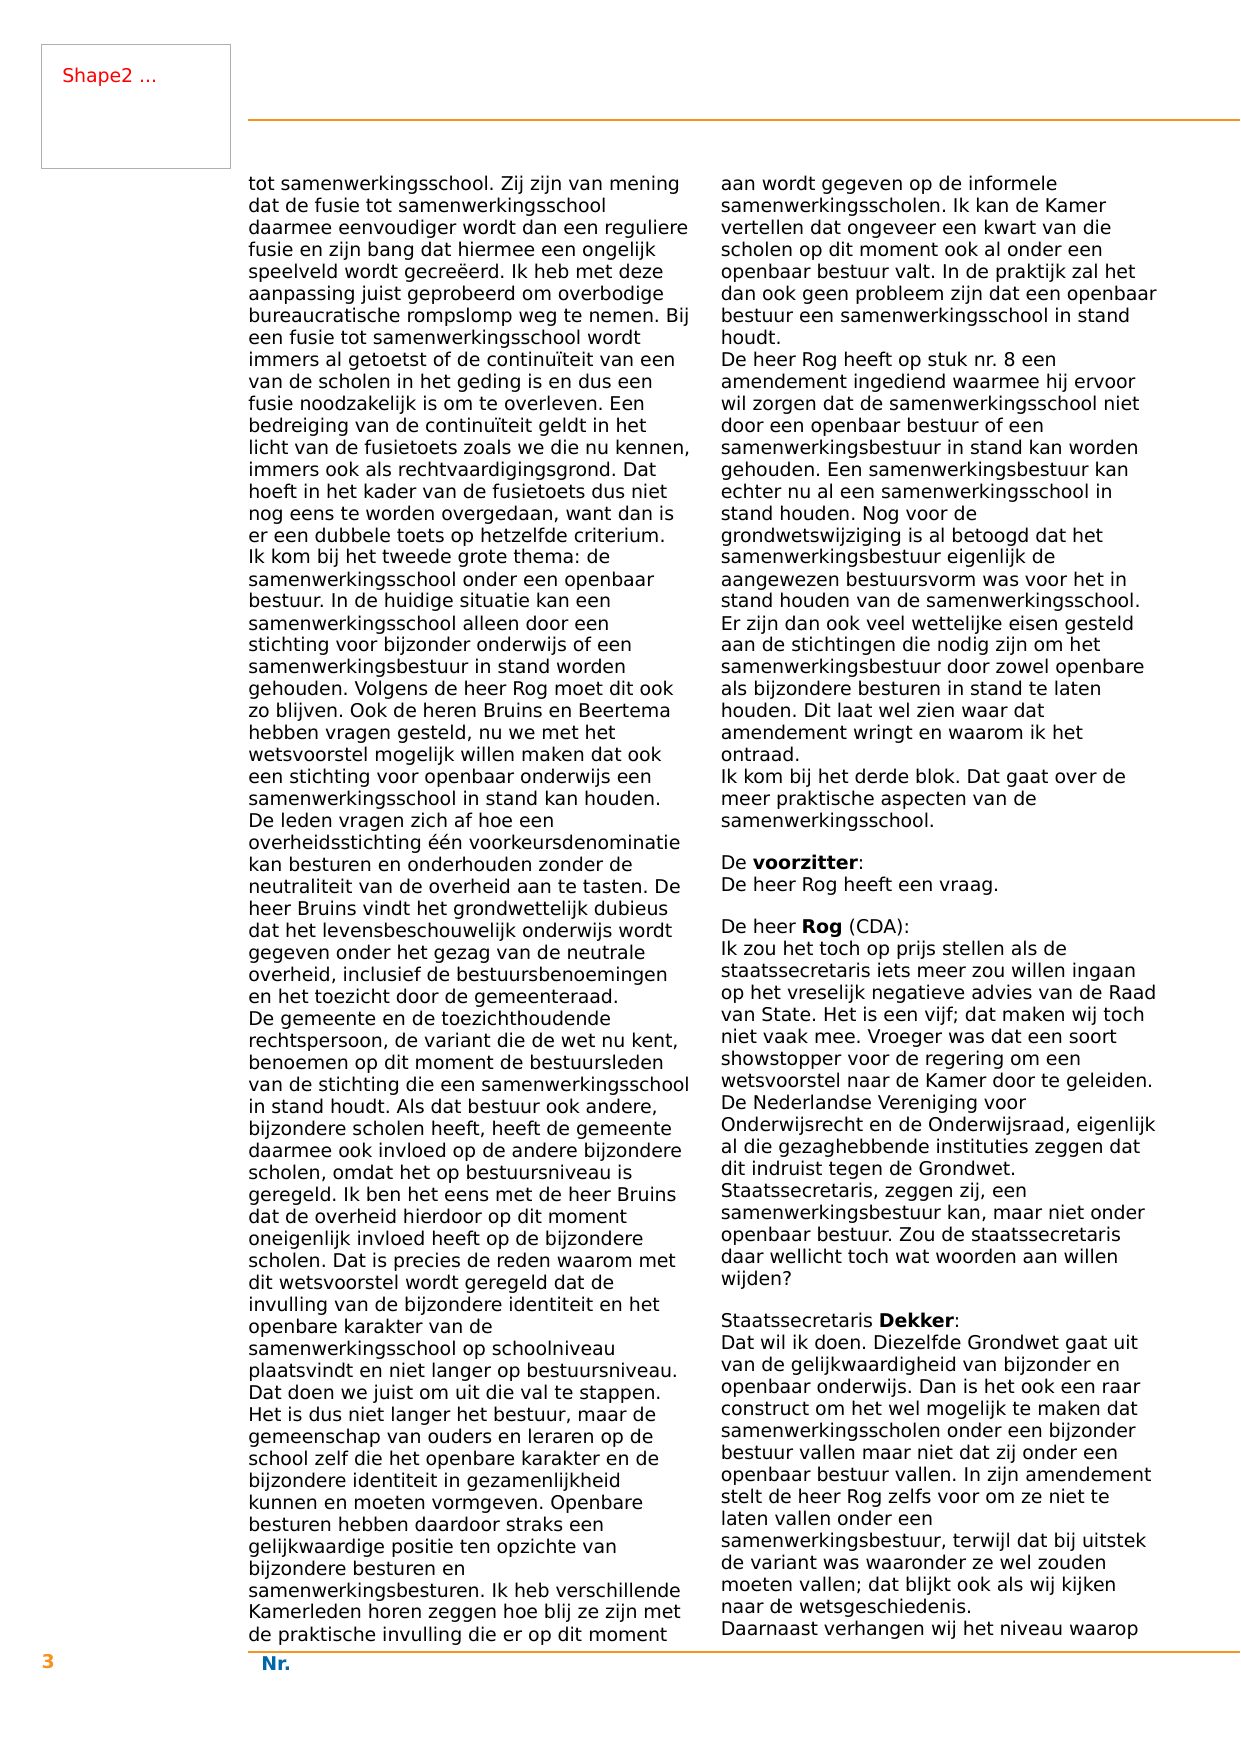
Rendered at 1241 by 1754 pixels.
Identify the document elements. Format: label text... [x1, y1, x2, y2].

text Het is dus niet langer het bestuur, maar de gemeenschap van ouders en leraren op de school zelf die het openbare karakter en de bijzondere identiteit in gezamenlijkheid kunnen en moeten vormgeven. Openbare besturen hebben daardoor straks een gelijkwaardige positie ten opzichte van bijzondere besturen en samenwerkingsbesturen. Ik heb verschillende Kamerleden horen zeggen hoe blij ze zijn met de praktische invulling die er op dit moment [248, 1404, 691, 1645]
text De heer Rog heeft een vraag. [721, 874, 1163, 896]
text Ik zou het toch op prijs stellen als de staatssecretaris iets meer zou willen ingaan op het vreselijk negatieve advies van de Raad van State. Het is een vijf; dat maken wij toch niet vaak mee. Vroeger was dat een soort showstopper voor de regering om een wetsvoorstel naar de Kamer door te geleiden. De Nederlandse Vereniging voor Onderwijsrecht en de Onderwijsraad, eigenlijk al die gezaghebbende instituties zeggen dat dit indruist tegen de Grondwet. Staatssecretaris, zeggen zij, een samenwerkingsbestuur kan, maar niet onder openbaar bestuur. Zou de staatssecretaris daar wellicht toch wat woorden aan willen wijden? [721, 938, 1163, 1290]
text Dat wil ik doen. Diezelfde Grondwet gaat uit van de gelijkwaardigheid van bijzonder en openbaar onderwijs. Dan is het ook een raar construct om het wel mogelijk te maken dat samenwerkingsscholen onder een bijzonder bestuur vallen maar niet dat zij onder een openbaar bestuur vallen. In zijn amendement stelt de heer Rog zelfs voor om ze niet te laten vallen onder een samenwerkingsbestuur, terwijl dat bij uitstek de variant was waaronder ze wel zouden moeten vallen; dat blijkt ook als wij kijken naar de wetsgeschiedenis. [721, 1332, 1163, 1617]
text Daarnaast verhangen wij het niveau waarop [721, 1617, 1163, 1639]
text De heer Rog heeft op stuk nr. 8 een amendement ingediend waarmee hij ervoor wil zorgen dat de samenwerkingsschool niet door een openbaar bestuur of een samenwerkingsbestuur in stand kan worden gehouden. Een samenwerkingsbestuur kan echter nu al een samenwerkingsschool in stand houden. Nog voor de grondwetswijziging is al betoogd dat het samenwerkingsbestuur eigenlijk de aangewezen bestuursvorm was voor het in stand houden van de samenwerkingsschool. Er zijn dan ook veel wettelijke eisen gesteld aan de stichtingen die nodig zijn om het samenwerkingsbestuur door zowel openbare als bijzondere besturen in stand te laten houden. Dit laat wel zien waar dat amendement wringt en waarom ik het ontraad. [721, 349, 1163, 766]
text Staatssecretaris Dekker: [721, 1310, 1163, 1332]
text De voorzitter: [721, 852, 1163, 874]
text Ik kom bij het tweede grote thema: de samenwerkingsschool onder een openbaar bestuur. In de huidige situatie kan een samenwerkingsschool alleen door een stichting voor bijzonder onderwijs of een samenwerkingsbestuur in stand worden gehouden. Volgens de heer Rog moet dit ook zo blijven. Ook de heren Bruins en Beertema hebben vragen gesteld, nu we met het wetsvoorstel mogelijk willen maken dat ook een stichting voor openbaar onderwijs een samenwerkingsschool in stand kan houden. De leden vragen zich af hoe een overheidsstichting één voorkeursdenominatie kan besturen en onderhouden zonder de neutraliteit van de overheid aan te tasten. De heer Bruins vindt het grondwettelijk dubieus dat het levensbeschouwelijk onderwijs wordt gegeven onder het gezag van de neutrale overheid, inclusief de bestuursbenoemingen en het toezicht door de gemeenteraad. [248, 546, 691, 1008]
text De gemeente en de toezichthoudende rechtspersoon, de variant die de wet nu kent, benoemen op dit moment de bestuursleden van de stichting die een samenwerkingsschool in stand houdt. Als dat bestuur ook andere, bijzondere scholen heeft, heeft de gemeente daarmee ook invloed op de andere bijzondere scholen, omdat het op bestuursniveau is geregeld. Ik ben het eens met de heer Bruins dat de overheid hierdoor op dit moment oneigenlijk invloed heeft op de bijzondere scholen. Dat is precies de reden waarom met dit wetsvoorstel wordt geregeld dat de invulling van de bijzondere identiteit en het openbare karakter van de samenwerkingsschool op schoolniveau plaatsvindt en niet langer op bestuursniveau. Dat doen we juist om uit die val te stappen. [248, 1008, 691, 1404]
text aan wordt gegeven op de informele samenwerkingsscholen. Ik kan de Kamer vertellen dat ongeveer een kwart van die scholen op dit moment ook al onder een openbaar bestuur valt. In de praktijk zal het dan ook geen probleem zijn dat een openbaar bestuur een samenwerkingsschool in stand houdt. [721, 173, 1163, 349]
text De heer Rog (CDA): [721, 916, 1163, 938]
text tot samenwerkingsschool. Zij zijn van mening dat de fusie tot samenwerkingsschool daarmee eenvoudiger wordt dan een reguliere fusie en zijn bang dat hiermee een ongelijk speelveld wordt gecreëerd. Ik heb met deze aanpassing juist geprobeerd om overbodige bureaucratische rompslomp weg te nemen. Bij een fusie tot samenwerkingsschool wordt immers al getoetst of de continuïteit van een van de scholen in het geding is en dus een fusie noodzakelijk is om te overleven. Een bedreiging van de continuïteit geldt in het licht van de fusietoets zoals we die nu kennen, immers ook als rechtvaardigingsgrond. Dat hoeft in het kader van de fusietoets dus niet nog eens te worden overgedaan, want dan is er een dubbele toets op hetzelfde criterium. [248, 173, 691, 546]
text Ik kom bij het derde blok. Dat gaat over de meer praktische aspecten van de samenwerkingsschool. [721, 766, 1163, 832]
